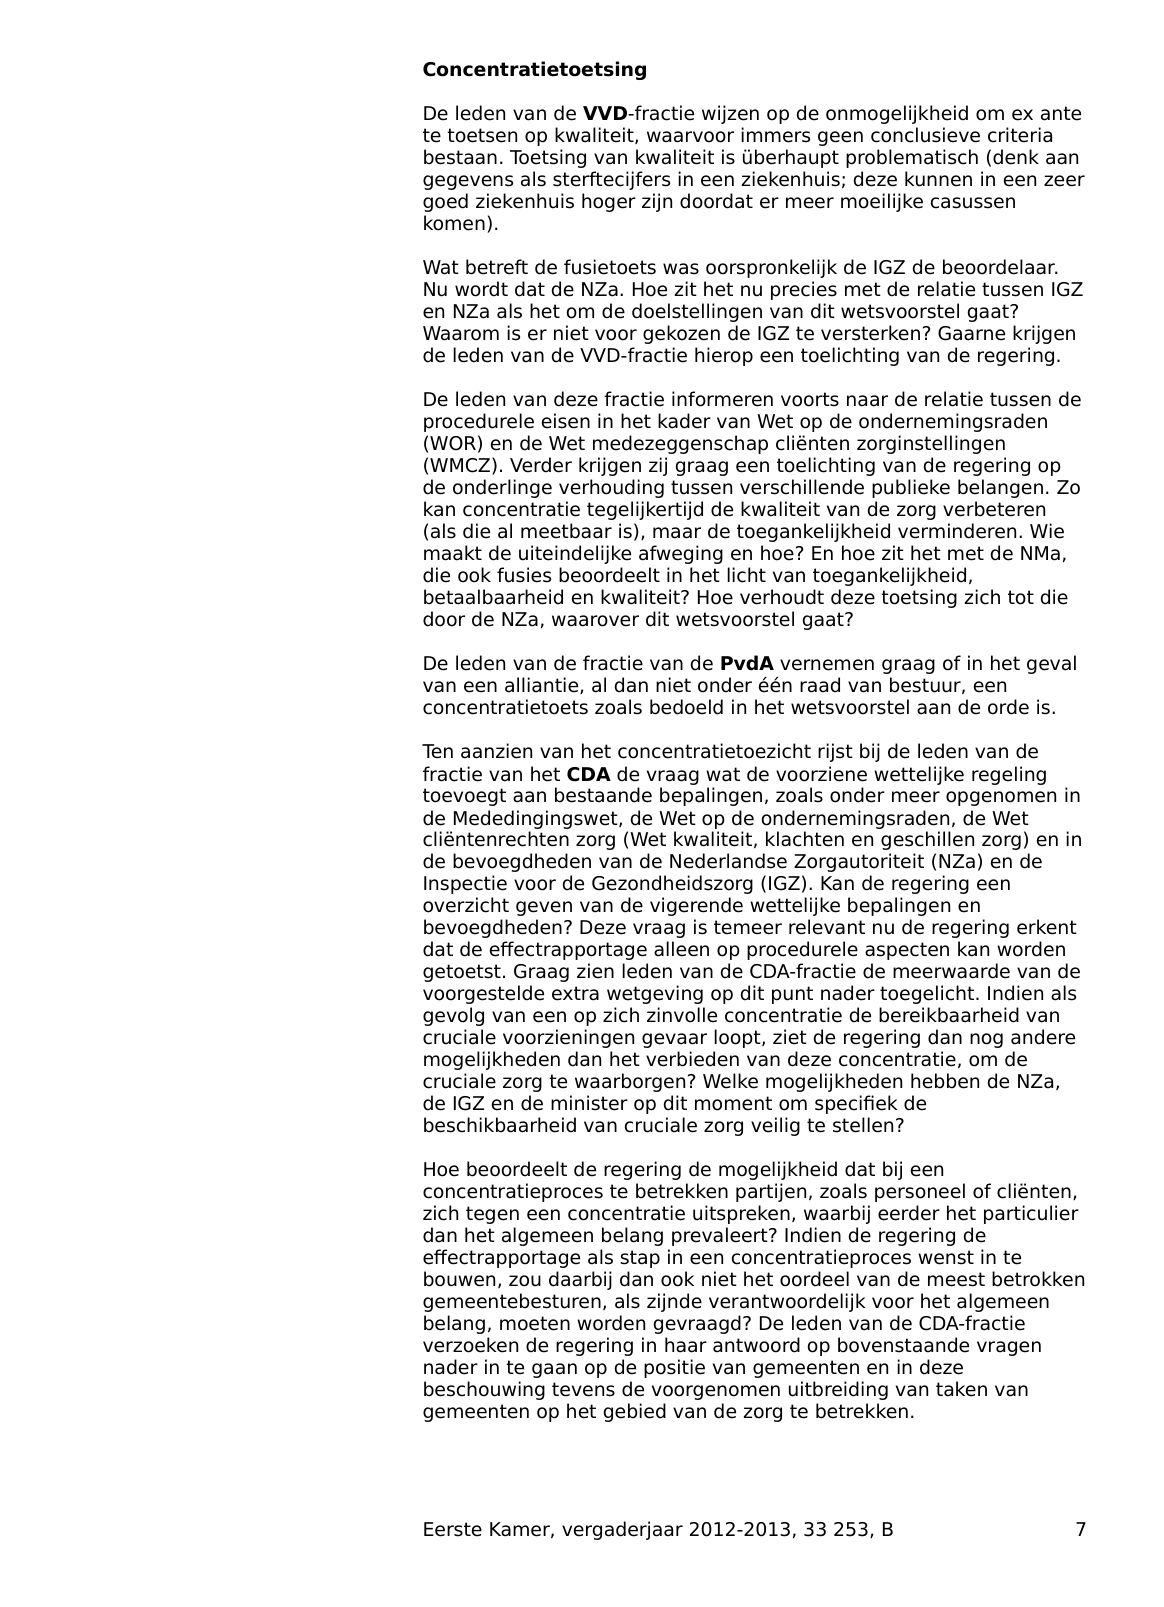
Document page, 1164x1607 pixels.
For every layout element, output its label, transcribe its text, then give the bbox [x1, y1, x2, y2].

text Ten aanzien van het concentratietoezicht rijst bij de leden van de fractie van het CDA de vraag wat de voorziene wettelijke regeling toevoegt aan bestaande bepalingen, zoals onder meer opgenomen in de Mededingingswet, de Wet op de ondernemingsraden, de Wet cliëntenrechten zorg (Wet kwaliteit, klachten en geschillen zorg) en in de bevoegdheden van de Nederlandse Zorgautoriteit (NZa) en de Inspectie voor de Gezondheidszorg (IGZ). Kan de regering een overzicht geven van de vigerende wettelijke bepalingen en bevoegdheden? Deze vraag is temeer relevant nu de regering erkent dat de effectrapportage alleen op procedurele aspecten kan worden getoetst. Graag zien leden van de CDA-fractie de meerwaarde van de voorgestelde extra wetgeving op dit punt nader toegelicht. Indien als gevolg van een op zich zinvolle concentratie de bereikbaarheid van cruciale voorzieningen gevaar loopt, ziet de regering dan nog andere mogelijkheden dan het verbieden van deze concentratie, om de cruciale zorg te waarborgen? Welke mogelijkheden hebben de NZa, de IGZ en de minister op dit moment om specifiek de beschikbaarheid van cruciale zorg veilig te stellen? [422, 741, 1087, 1137]
text De leden van de fractie van de PvdA vernemen graag of in het geval van een alliantie, al dan niet onder één raad van bestuur, een concentratietoets zoals bedoeld in het wetsvoorstel aan de orde is. [422, 653, 1087, 719]
text Wat betreft de fusietoets was oorspronkelijk de IGZ de beoordelaar. Nu wordt dat de NZa. Hoe zit het nu precies met de relatie tussen IGZ en NZa als het om de doelstellingen van dit wetsvoorstel gaat? Waarom is er niet voor gekozen de IGZ te versterken? Gaarne krijgen de leden van de VVD-fractie hierop een toelichting van de regering. [422, 257, 1087, 367]
text De leden van deze fractie informeren voorts naar de relatie tussen de procedurele eisen in het kader van Wet op de ondernemingsraden (WOR) en de Wet medezeggenschap cliënten zorginstellingen (WMCZ). Verder krijgen zij graag een toelichting van de regering op de onderlinge verhouding tussen verschillende publieke belangen. Zo kan concentratie tegelijkertijd de kwaliteit van de zorg verbeteren (als die al meetbaar is), maar de toegankelijkheid verminderen. Wie maakt de uiteindelijke afweging en hoe? En hoe zit het met de NMa, die ook fusies beoordeelt in het licht van toegankelijkheid, betaalbaarheid en kwaliteit? Hoe verhoudt deze toetsing zich tot die door de NZa, waarover dit wetsvoorstel gaat? [422, 389, 1087, 631]
text Hoe beoordeelt de regering de mogelijkheid dat bij een concentratieproces te betrekken partijen, zoals personeel of cliënten, zich tegen een concentratie uitspreken, waarbij eerder het particulier dan het algemeen belang prevaleert? Indien de regering de effectrapportage als stap in een concentratieproces wenst in te bouwen, zou daarbij dan ook niet het oordeel van de meest betrokken gemeentebesturen, als zijnde verantwoordelijk voor het algemeen belang, moeten worden gevraagd? De leden van de CDA-fractie verzoeken de regering in haar antwoord op bovenstaande vragen nader in te gaan op de positie van gemeenten en in deze beschouwing tevens de voorgenomen uitbreiding van taken van gemeenten op het gebied van de zorg te betrekken. [422, 1159, 1087, 1423]
subtitle Concentratietoetsing [422, 59, 1087, 81]
text De leden van de VVD-fractie wijzen op de onmogelijkheid om ex ante te toetsen op kwaliteit, waarvoor immers geen conclusieve criteria bestaan. Toetsing van kwaliteit is überhaupt problematisch (denk aan gegevens als sterftecijfers in een ziekenhuis; deze kunnen in een zeer goed ziekenhuis hoger zijn doordat er meer moeilijke casussen komen). [422, 103, 1087, 235]
